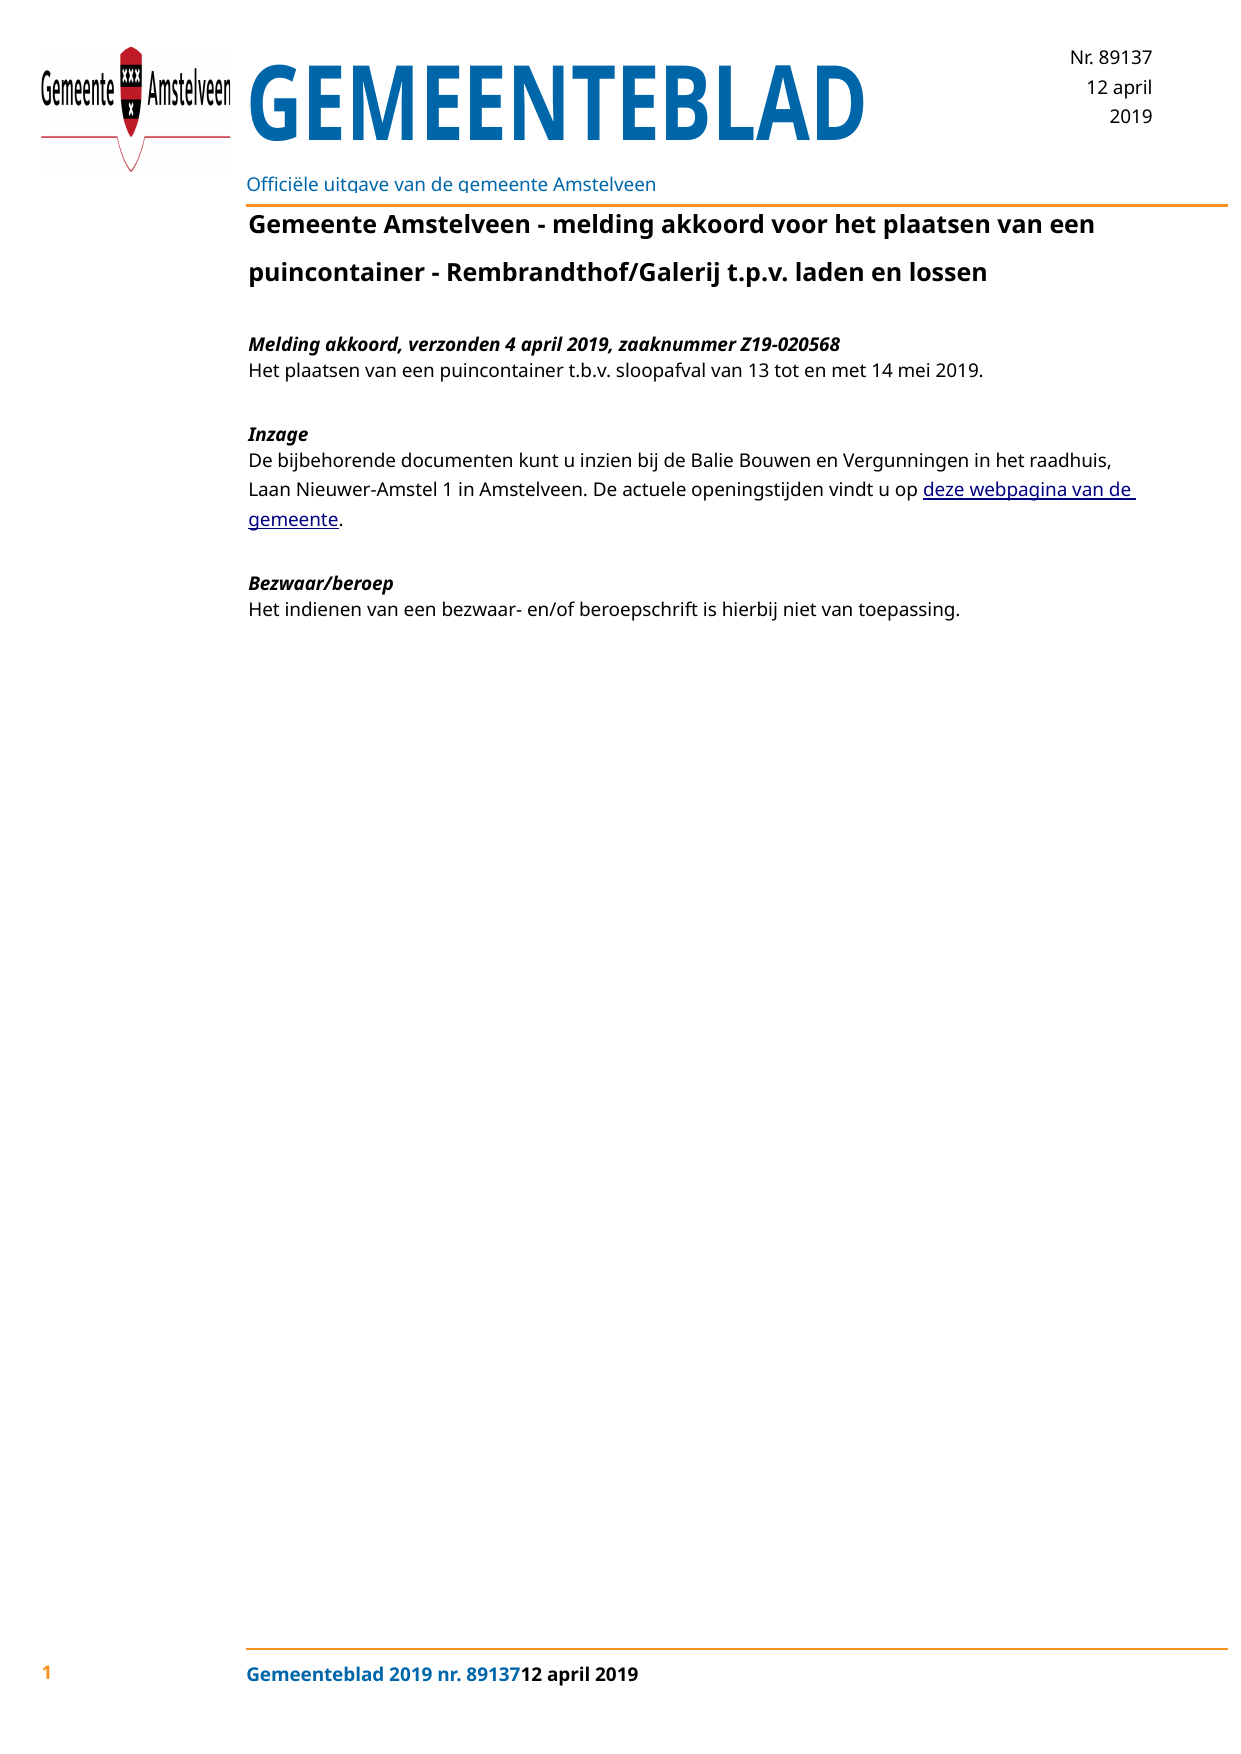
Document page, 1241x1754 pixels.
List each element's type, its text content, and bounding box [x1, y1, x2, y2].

text Bezwaar/beroep [248, 570, 1152, 596]
text Melding akkoord, verzonden 4 april 2019, zaaknummer Z19-020568 [248, 331, 1152, 357]
picture [41, 47, 231, 172]
text Het plaatsen van een puincontainer t.b.v. sloopafval van 13 tot en met 14 mei 2019. [248, 357, 1152, 383]
text De bijbehorende documenten kunt u inzien bij de Balie Bouwen en Vergunningen in het raadhuis, Laan Nieuwer-Amstel 1 in Amstelveen. De actuele openingstijden vindt u op deze webpagina van de gemeente. [248, 447, 1152, 532]
text Het indienen van een bezwaar- en/of beroepschrift is hierbij niet van toepassing. [248, 596, 1152, 621]
text Gemeente Amstelveen - melding akkoord voor het plaatsen van een puincontainer - Rembrandthof/Galerij t.p.v. laden en lossen [248, 207, 1152, 288]
text Inzage [248, 421, 1152, 447]
